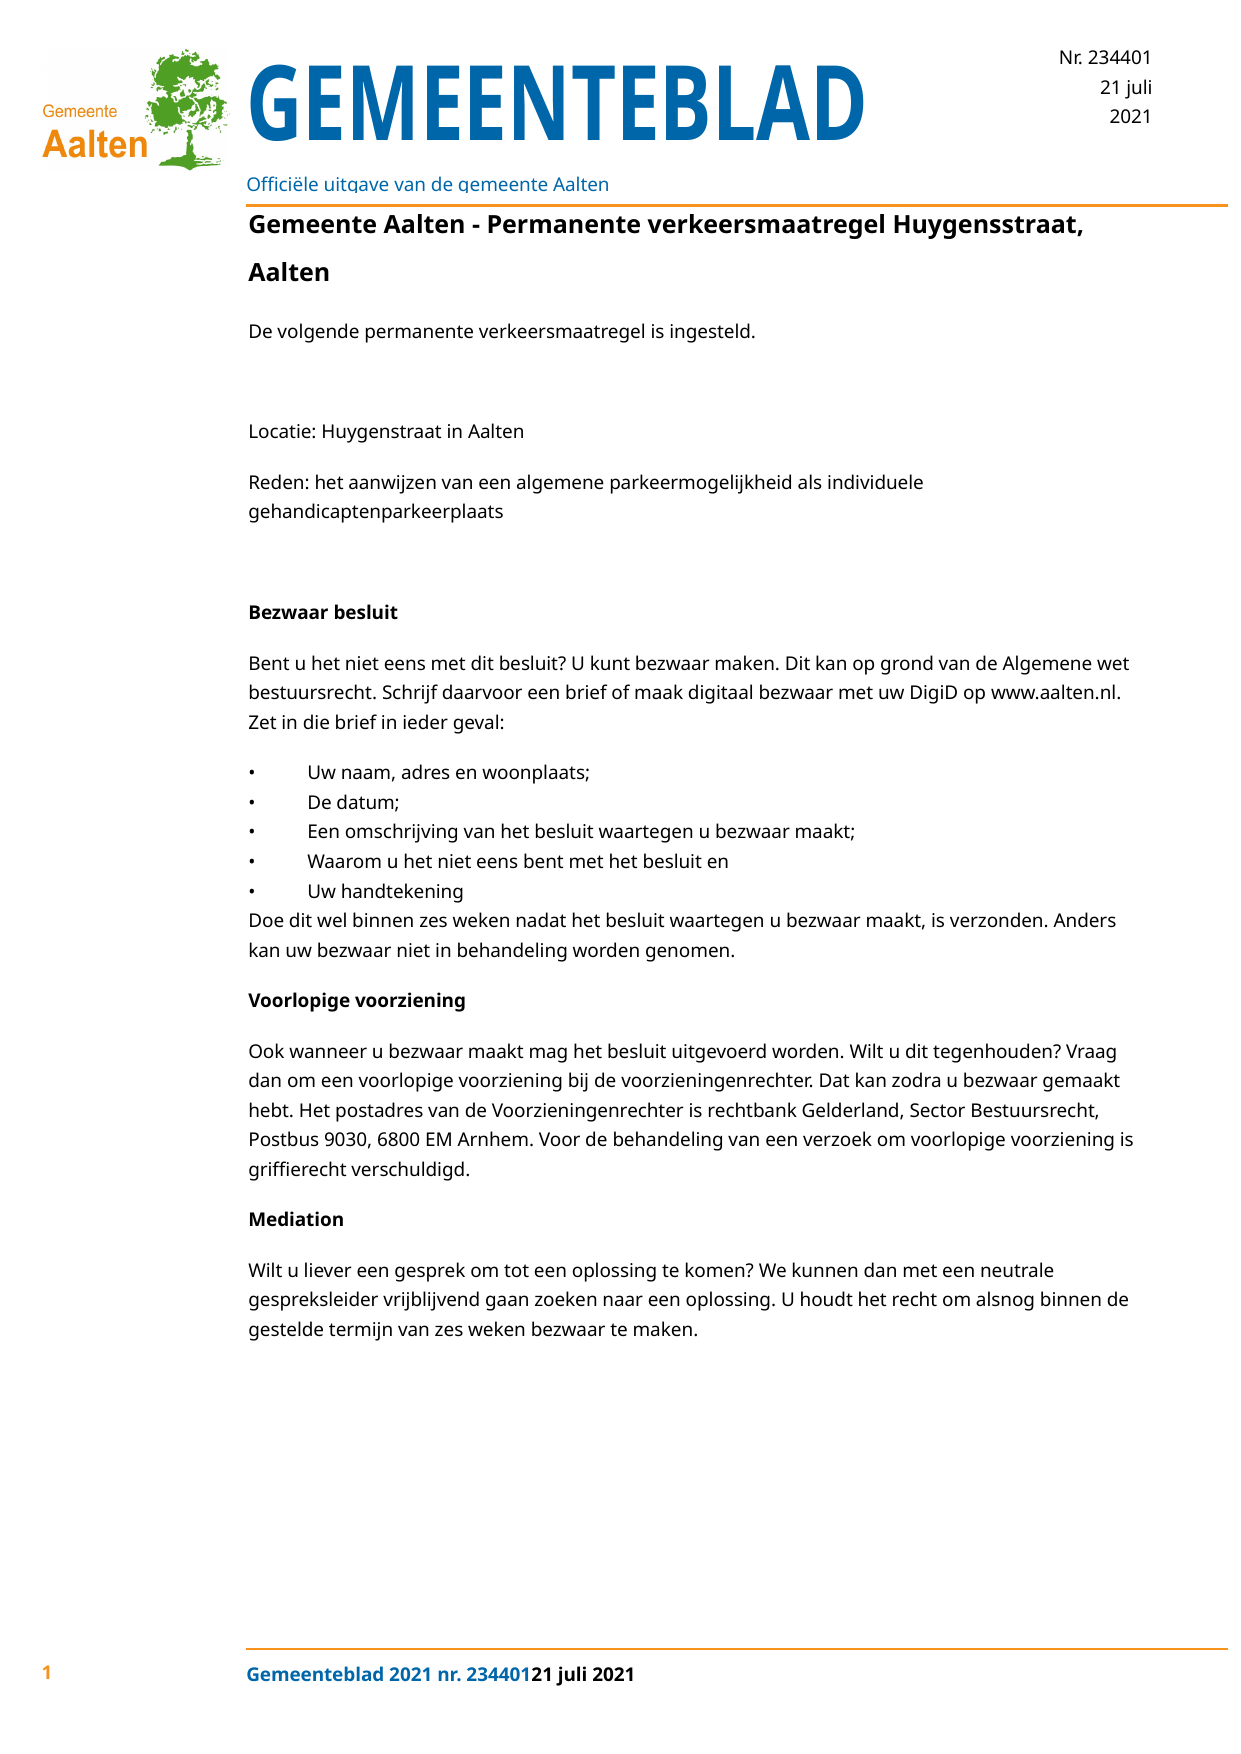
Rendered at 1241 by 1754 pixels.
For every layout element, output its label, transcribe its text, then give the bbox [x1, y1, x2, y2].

text Ook wanneer u bezwaar maakt mag het besluit uitgevoerd worden. Wilt u dit tegenhouden? Vraag dan om een voorlopige voorziening bij de voorzieningenrechter. Dat kan zodra u bezwaar gemaakt hebt. Het postadres van de Voorzieningenrechter is rechtbank Gelderland, Sector Bestuursrecht, Postbus 9030, 6800 EM Arnhem. Voor de behandeling van een verzoek om voorlopige voorziening is griffierecht verschuldigd. [248, 1038, 1152, 1182]
list Uw naam, adres en woonplaats; [248, 759, 1152, 785]
list Waarom u het niet eens bent met het besluit en [248, 848, 1152, 874]
text Reden: het aanwijzen van een algemene parkeermogelijkheid als individuele gehandicaptenparkeerplaats [248, 469, 1152, 524]
picture [41, 47, 231, 172]
list Uw handtekening [248, 878, 1152, 904]
list Een omschrijving van het besluit waartegen u bezwaar maakt; [248, 819, 1152, 844]
text Bezwaar besluit [248, 599, 1152, 625]
text De volgende permanente verkeersmaatregel is ingesteld. [248, 318, 1152, 344]
text Doe dit wel binnen zes weken nadat het besluit waartegen u bezwaar maakt, is verzonden. Anders kan uw bezwaar niet in behandeling worden genomen. [248, 907, 1152, 963]
text Locatie: Huygenstraat in Aalten [248, 419, 1152, 444]
text Mediation [248, 1207, 1152, 1232]
list De datum; [248, 789, 1152, 815]
text Voorlopige voorziening [248, 987, 1152, 1013]
text Gemeente Aalten - Permanente verkeersmaatregel Huygensstraat, Aalten [248, 207, 1152, 288]
text Bent u het niet eens met dit besluit? U kunt bezwaar maken. Dit kan op grond van de Algemene wet bestuursrecht. Schrijf daarvoor een brief of maak digitaal bezwaar met uw DigiD op www.aalten.nl. Zet in die brief in ieder geval: [248, 650, 1152, 735]
text Wilt u liever een gesprek om tot een oplossing te komen? We kunnen dan met een neutrale gespreksleider vrijblijvend gaan zoeken naar een oplossing. U houdt het recht om alsnog binnen de gestelde termijn van zes weken bezwaar te maken. [248, 1257, 1152, 1342]
